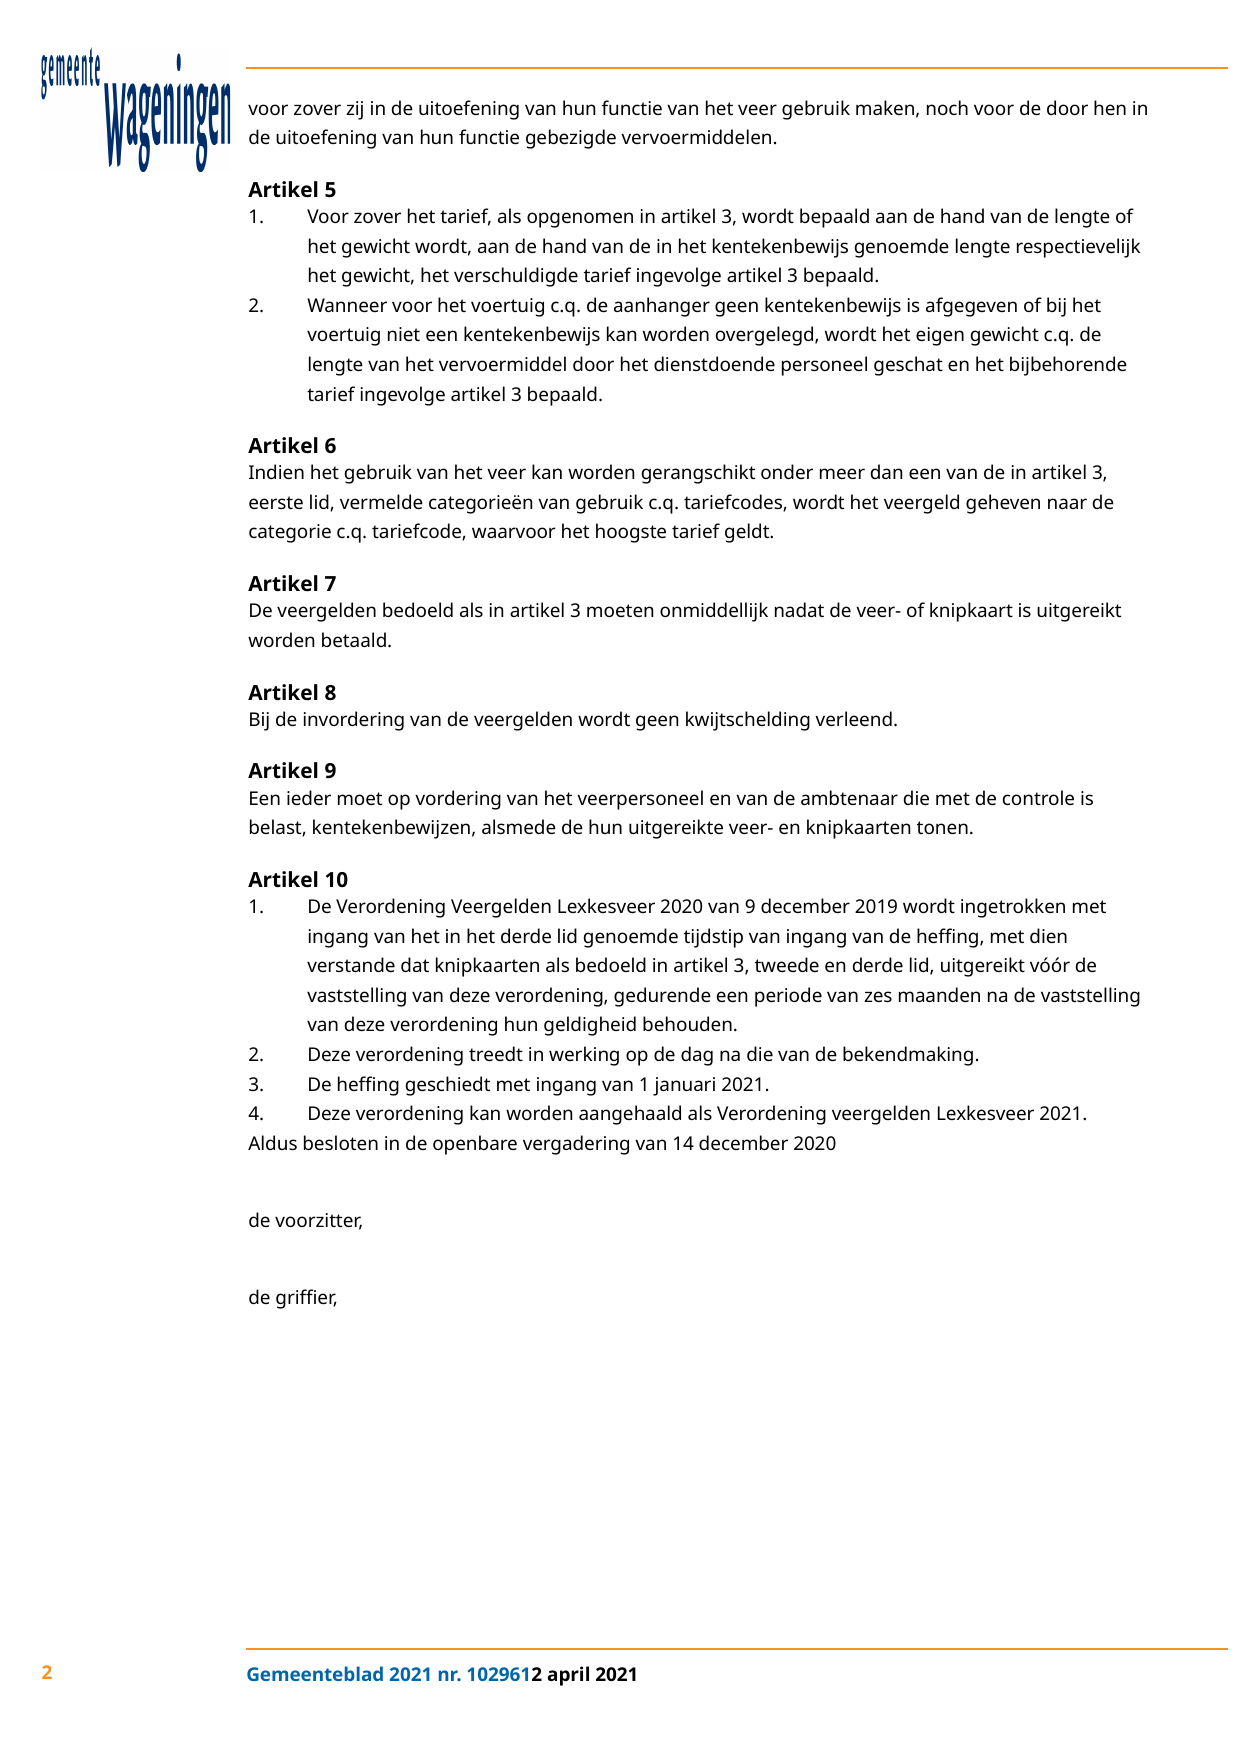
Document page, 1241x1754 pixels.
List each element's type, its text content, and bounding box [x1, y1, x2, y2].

text Aldus besloten in de openbare vergadering van 14 december 2020 [248, 1130, 1152, 1156]
text Artikel 8 [248, 678, 1152, 706]
text Artikel 9 [248, 756, 1152, 785]
list Deze verordening kan worden aangehaald als Verordening veergelden Lexkesveer 2021. [248, 1100, 1152, 1126]
list Deze verordening treedt in werking op de dag na die van de bekendmaking. [248, 1041, 1152, 1067]
list De Verordening Veergelden Lexkesveer 2020 van 9 december 2019 wordt ingetrokken met ingang van het in het derde lid genoemde tijdstip van ingang van de heffing, met dien verstande dat knipkaarten als bedoeld in artikel 3, tweede en derde lid, uitgereikt vóór de vaststelling van deze verordening, gedurende een periode van zes maanden na de vaststelling van deze verordening hun geldigheid behouden. [248, 893, 1152, 1037]
list De heffing geschiedt met ingang van 1 januari 2021. [248, 1071, 1152, 1097]
list Voor zover het tarief, als opgenomen in artikel 3, wordt bepaald aan de hand van de lengte of het gewicht wordt, aan de hand van de in het kentekenbewijs genoemde lengte respectievelijk het gewicht, het verschuldigde tarief ingevolge artikel 3 bepaald. [248, 203, 1152, 288]
text Bij de invordering van de veergelden wordt geen kwijtschelding verleend. [248, 706, 1152, 732]
text de griffier, [248, 1284, 1152, 1310]
text Artikel 6 [248, 431, 1152, 459]
text Artikel 5 [248, 175, 1152, 203]
picture [41, 47, 231, 172]
text Artikel 10 [248, 865, 1152, 893]
text Artikel 7 [248, 569, 1152, 598]
text Een ieder moet op vordering van het veerpersoneel en van de ambtenaar die met de controle is belast, kentekenbewijzen, alsmede de hun uitgereikte veer- en knipkaarten tonen. [248, 785, 1152, 840]
list Wanneer voor het voertuig c.q. de aanhanger geen kentekenbewijs is afgegeven of bij het voertuig niet een kentekenbewijs kan worden overgelegd, wordt het eigen gewicht c.q. de lengte van het vervoermiddel door het dienstdoende personeel geschat en het bijbehorende tarief ingevolge artikel 3 bepaald. [248, 292, 1152, 406]
text Indien het gebruik van het veer kan worden gerangschikt onder meer dan een van de in artikel 3, eerste lid, vermelde categorieën van gebruik c.q. tariefcodes, wordt het veergeld geheven naar de categorie c.q. tariefcode, waarvoor het hoogste tarief geldt. [248, 459, 1152, 544]
text de voorzitter, [248, 1207, 1152, 1233]
text voor zover zij in de uitoefening van hun functie van het veer gebruik maken, noch voor de door hen in de uitoefening van hun functie gebezigde vervoermiddelen. [248, 95, 1152, 150]
text De veergelden bedoeld als in artikel 3 moeten onmiddellijk nadat de veer- of knipkaart is uitgereikt worden betaald. [248, 598, 1152, 653]
